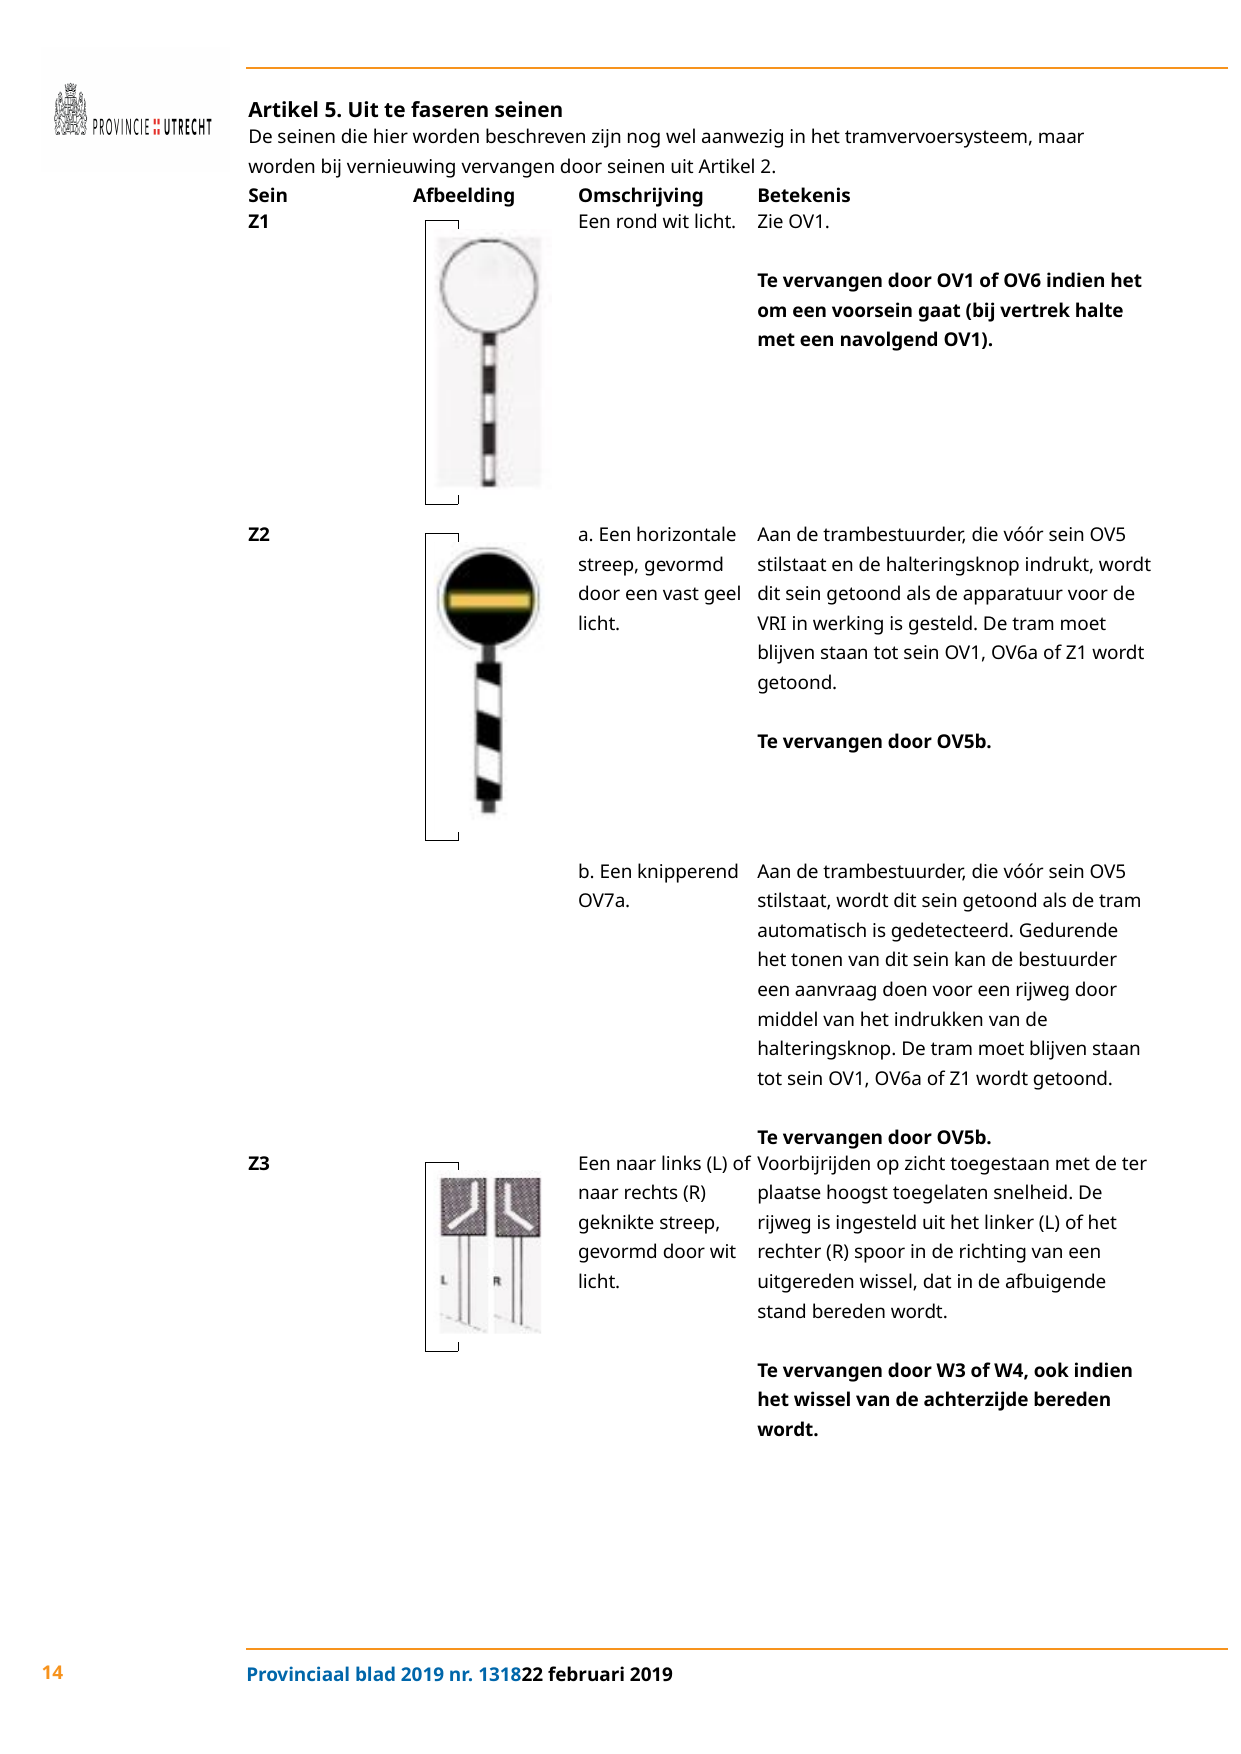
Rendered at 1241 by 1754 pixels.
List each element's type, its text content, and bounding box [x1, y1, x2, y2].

text De seinen die hier worden beschreven zijn nog wel aanwezig in het tramvervoersysteem, maar worden bij vernieuwing vervangen door seinen uit Artikel 2. [248, 123, 1152, 178]
table_cell Zie OV1. Te vervangen door OV1 of OV6 indien het om een voorsein gaat (bij vertrek halte met een navolgend OV1). [757, 208, 1152, 521]
table_cell Aan de trambestuurder, die vóór sein OV5 stilstaat, wordt dit sein getoond als de tram automatisch is gedetecteerd. Gedurende het tonen van dit sein kan de bestuurder een aanvraag doen voor een rijweg door middel van het indrukken van de halteringsknop. De tram moet blijven staan tot sein OV1, OV6a of Z1 wordt getoond. Te vervangen door OV5b. [757, 858, 1152, 1150]
table_header Omschrijving [578, 183, 757, 208]
table_header Sein [248, 183, 413, 208]
table_cell Een rond wit licht. [578, 208, 757, 521]
table_cell [413, 521, 578, 858]
table_cell [413, 858, 578, 1150]
table_cell Voorbijrijden op zicht toegestaan met de ter plaatse hoogst toegelaten snelheid. De rijweg is ingesteld uit het linker (L) of het rechter (R) spoor in de richting van een uitgereden wissel, dat in de afbuigende stand bereden wordt. Te vervangen door W3 of W4, ook indien het wissel van de achterzijde bereden wordt. [757, 1150, 1152, 1442]
table_cell Z2 [248, 521, 413, 1150]
picture [41, 47, 231, 172]
table_header Betekenis [757, 183, 1152, 208]
table_cell a. Een horizontale streep, gevormd door een vast geel licht. [578, 521, 757, 858]
table_cell Een naar links (L) of naar rechts (R) geknikte streep, gevormd door wit licht. [578, 1150, 757, 1442]
table_header Afbeelding [413, 183, 578, 208]
table_cell [413, 208, 578, 521]
table_cell Z3 [248, 1150, 413, 1442]
picture [433, 542, 552, 832]
table_cell Aan de trambestuurder, die vóór sein OV5 stilstaat en de halteringsknop indrukt, wordt dit sein getoond als de apparatuur voor de VRI in werking is gesteld. De tram moet blijven staan tot sein OV1, OV6a of Z1 wordt getoond. Te vervangen door OV5b. [757, 521, 1152, 858]
picture [433, 1170, 552, 1342]
text Artikel 5. Uit te faseren seinen [248, 95, 1152, 123]
picture [433, 229, 552, 495]
table_cell b. Een knipperend OV7a. [578, 858, 757, 1150]
table_cell [413, 1150, 578, 1442]
table_cell Z1 [248, 208, 413, 521]
